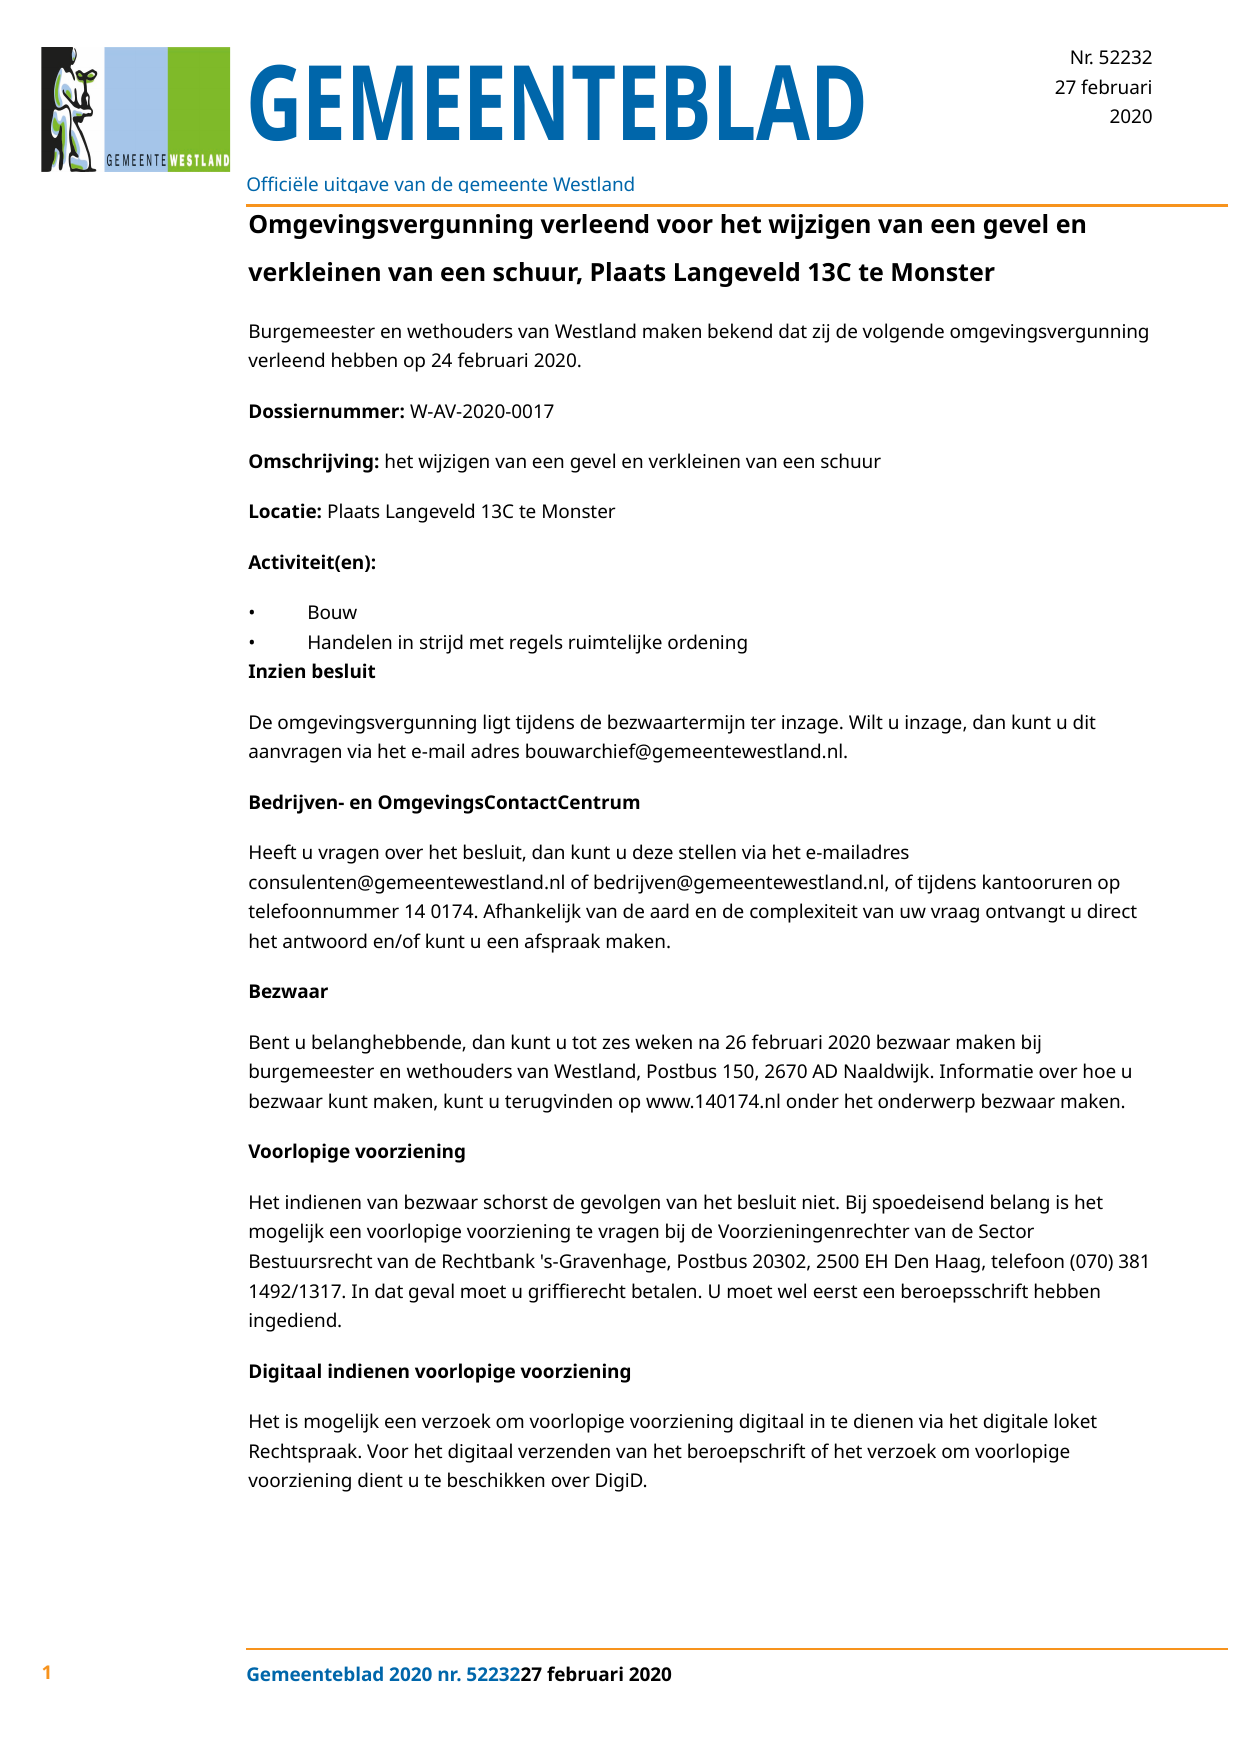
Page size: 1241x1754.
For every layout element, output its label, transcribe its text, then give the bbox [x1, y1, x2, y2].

text Voorlopige voorziening [248, 1139, 1152, 1164]
text Burgemeester en wethouders van Westland maken bekend dat zij de volgende omgevingsvergunning verleend hebben op 24 februari 2020. [248, 318, 1152, 373]
text Het is mogelijk een verzoek om voorlopige voorziening digitaal in te dienen via het digitale loket Rechtspraak. Voor het digitaal verzenden van het beroepschrift of het verzoek om voorlopige voorziening dient u te beschikken over DigiD. [248, 1408, 1152, 1493]
text Bezwaar [248, 979, 1152, 1004]
text Omschrijving: het wijzigen van een gevel en verkleinen van een schuur [248, 448, 1152, 474]
text Het indienen van bezwaar schorst de gevolgen van het besluit niet. Bij spoedeisend belang is het mogelijk een voorlopige voorziening te vragen bij de Voorzieningenrechter van de Sector Bestuursrecht van de Rechtbank 's-Gravenhage, Postbus 20302, 2500 EH Den Haag, telefoon (070) 381 1492/1317. In dat geval moet u griffierecht betalen. U moet wel eerst een beroepsschrift hebben ingediend. [248, 1189, 1152, 1333]
text Locatie: Plaats Langeveld 13C te Monster [248, 499, 1152, 524]
list Bouw [248, 599, 1152, 625]
text De omgevingsvergunning ligt tijdens de bezwaartermijn ter inzage. Wilt u inzage, dan kunt u dit aanvragen via het e-mail adres bouwarchief@gemeentewestland.nl. [248, 709, 1152, 764]
text Omgevingsvergunning verleend voor het wijzigen van een gevel en verkleinen van een schuur, Plaats Langeveld 13C te Monster [248, 207, 1152, 288]
picture [41, 47, 231, 172]
text Bent u belanghebbende, dan kunt u tot zes weken na 26 februari 2020 bezwaar maken bij burgemeester en wethouders van Westland, Postbus 150, 2670 AD Naaldwijk. Informatie over hoe u bezwaar kunt maken, kunt u terugvinden op www.140174.nl onder het onderwerp bezwaar maken. [248, 1029, 1152, 1114]
text Inzien besluit [248, 659, 1152, 684]
text Dossiernummer: W-AV-2020-0017 [248, 398, 1152, 424]
text Digitaal indienen voorlopige voorziening [248, 1358, 1152, 1384]
text Activiteit(en): [248, 549, 1152, 575]
text Bedrijven- en OmgevingsContactCentrum [248, 789, 1152, 815]
list Handelen in strijd met regels ruimtelijke ordening [248, 629, 1152, 655]
text Heeft u vragen over het besluit, dan kunt u deze stellen via het e-mailadres consulenten@gemeentewestland.nl of bedrijven@gemeentewestland.nl, of tijdens kantooruren op telefoonnummer 14 0174. Afhankelijk van de aard en de complexiteit van uw vraag ontvangt u direct het antwoord en/of kunt u een afspraak maken. [248, 839, 1152, 954]
